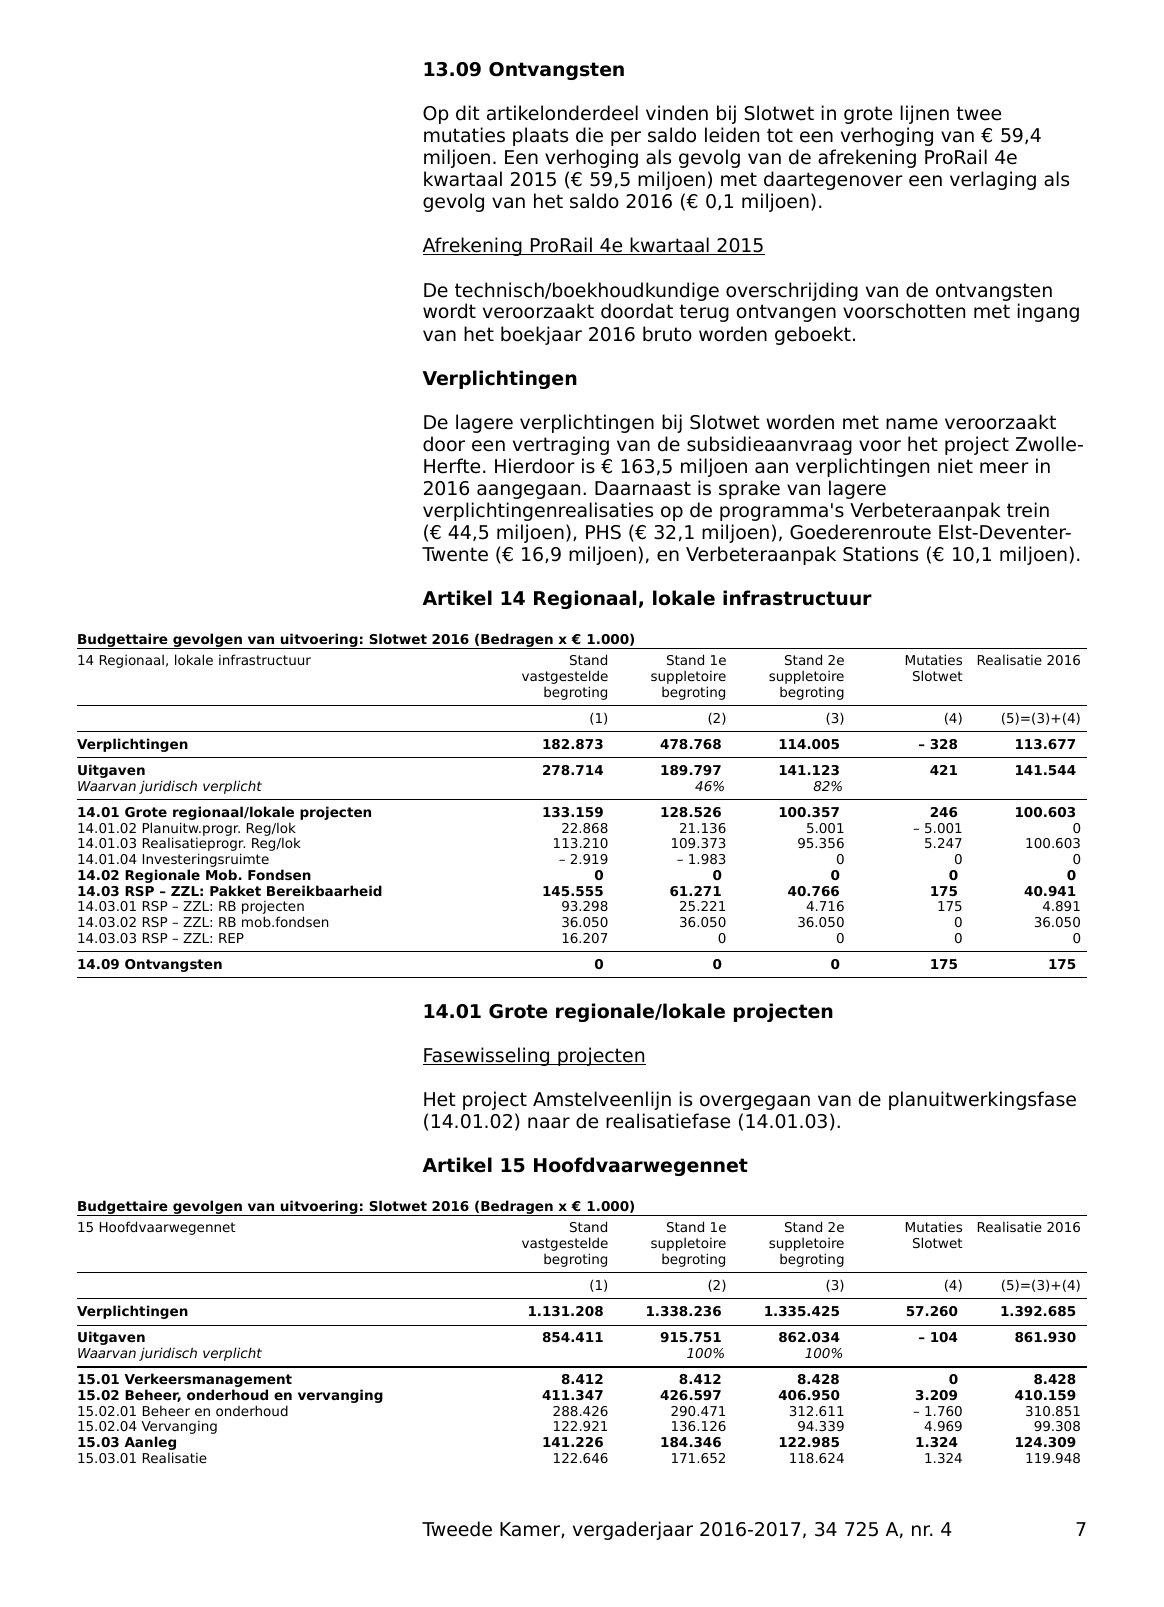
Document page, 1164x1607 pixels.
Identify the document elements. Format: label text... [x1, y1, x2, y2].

table_cell [77, 706, 496, 731]
table_cell 14.03.01 RSP – ZZL: RB projecten [77, 899, 496, 915]
table_cell 14 Regionaal, lokale infrastructuur [77, 649, 496, 705]
table_cell 1.131.208 [496, 1299, 614, 1324]
table_cell Stand 2e suppletoire begroting [732, 649, 850, 705]
table_cell 411.347 [496, 1388, 614, 1403]
table_cell – 1.760 [850, 1404, 968, 1419]
table_header Budgettaire gevolgen van uitvoering: Slotwet 2016 (Bedragen x € 1.000) [77, 632, 1087, 647]
table_cell Verplichtingen [77, 732, 496, 757]
table_cell 0 [732, 952, 850, 977]
table_cell 114.005 [732, 732, 850, 757]
subtitle 13.09 Ontvangsten [422, 59, 1087, 81]
subtitle Fasewisseling projecten [422, 1045, 1087, 1067]
table_cell [496, 779, 614, 799]
table_header Budgettaire gevolgen van uitvoering: Slotwet 2016 (Bedragen x € 1.000) [77, 1199, 1087, 1214]
table_cell 0 [850, 931, 968, 951]
table_cell Stand 1e suppletoire begroting [614, 649, 732, 705]
table_cell 14.09 Ontvangsten [77, 952, 496, 977]
table_cell 4.716 [732, 899, 850, 915]
table_cell 426.597 [614, 1388, 732, 1403]
table_cell 478.768 [614, 732, 732, 757]
table_cell (4) [850, 706, 968, 731]
table_cell 122.646 [496, 1451, 614, 1466]
table_cell 46% [614, 779, 732, 799]
table_cell 175 [850, 884, 968, 899]
table_cell 175 [969, 952, 1087, 977]
table_cell 0 [732, 931, 850, 951]
table_cell 861.930 [969, 1326, 1087, 1346]
table_cell 122.921 [496, 1419, 614, 1435]
table_cell 136.126 [614, 1419, 732, 1435]
table_cell 8.428 [969, 1368, 1087, 1388]
table_cell 141.226 [496, 1435, 614, 1451]
table_cell 0 [850, 852, 968, 868]
table_cell Verplichtingen [77, 1299, 496, 1324]
table_cell (4) [850, 1273, 968, 1298]
table_cell 61.271 [614, 884, 732, 899]
table_cell 82% [732, 779, 850, 799]
table_cell Mutaties Slotwet [850, 649, 968, 705]
table_cell 100.603 [969, 836, 1087, 852]
table_cell – 5.001 [850, 821, 968, 836]
table_cell 133.159 [496, 800, 614, 821]
table_cell 0 [969, 821, 1087, 836]
table_cell 1.392.685 [969, 1299, 1087, 1324]
table_cell 15.02 Beheer, onderhoud en vervanging [77, 1388, 496, 1403]
table_cell 862.034 [732, 1326, 850, 1346]
table_cell (3) [732, 706, 850, 731]
table_cell 290.471 [614, 1404, 732, 1419]
table_cell 15.02.01 Beheer en onderhoud [77, 1404, 496, 1419]
table_cell [496, 1346, 614, 1366]
table_cell 109.373 [614, 836, 732, 852]
subtitle Artikel 15 Hoofdvaarwegennet [422, 1155, 1087, 1177]
text De technisch/boekhoudkundige overschrijding van de ontvangsten wordt veroorzaakt doordat terug ontvangen voorschotten met ingang van het boekjaar 2016 bruto worden geboekt. [422, 279, 1087, 345]
table_cell – 2.919 [496, 852, 614, 868]
table_cell 8.412 [614, 1368, 732, 1388]
table_cell 915.751 [614, 1326, 732, 1346]
table_cell 100% [732, 1346, 850, 1366]
table_cell 100.603 [969, 800, 1087, 821]
table_cell 14.01.02 Planuitw.progr. Reg/lok [77, 821, 496, 836]
table_cell Stand vastgestelde begroting [496, 1216, 614, 1272]
table_cell 0 [614, 931, 732, 951]
table_cell Realisatie 2016 [969, 649, 1087, 705]
table_cell 0 [496, 952, 614, 977]
table_cell 4.969 [850, 1419, 968, 1435]
table_cell 175 [850, 952, 968, 977]
table_cell Waarvan juridisch verplicht [77, 1346, 496, 1366]
table_cell 40.941 [969, 884, 1087, 899]
table_cell 15.01 Verkeersmanagement [77, 1368, 496, 1388]
table_cell 1.324 [850, 1435, 968, 1451]
table_cell 99.308 [969, 1419, 1087, 1435]
table_cell 1.338.236 [614, 1299, 732, 1324]
table_cell 1.335.425 [732, 1299, 850, 1324]
table_cell 40.766 [732, 884, 850, 899]
table_cell 36.050 [732, 915, 850, 931]
table_cell 57.260 [850, 1299, 968, 1324]
table_cell 21.136 [614, 821, 732, 836]
table_cell Stand 1e suppletoire begroting [614, 1216, 732, 1272]
table_cell 95.356 [732, 836, 850, 852]
table_cell (5)=(3)+(4) [969, 1273, 1087, 1298]
table_cell 94.339 [732, 1419, 850, 1435]
table_cell 0 [850, 915, 968, 931]
table_cell – 328 [850, 732, 968, 757]
table_cell 16.207 [496, 931, 614, 951]
table_cell 0 [969, 868, 1087, 883]
table_cell 175 [850, 899, 968, 915]
table_cell [850, 1346, 968, 1366]
table_cell 854.411 [496, 1326, 614, 1346]
text Het project Amstelveenlijn is overgegaan van de planuitwerkingsfase (14.01.02) naar de realisatiefase (14.01.03). [422, 1089, 1087, 1133]
table_cell 410.159 [969, 1388, 1087, 1403]
table_cell 113.677 [969, 732, 1087, 757]
table_cell 182.873 [496, 732, 614, 757]
table_cell – 1.983 [614, 852, 732, 868]
table_cell Stand 2e suppletoire begroting [732, 1216, 850, 1272]
subtitle Verplichtingen [422, 368, 1087, 389]
table_cell [850, 779, 968, 799]
table_cell (1) [496, 706, 614, 731]
table_cell [969, 779, 1087, 799]
table_cell 0 [496, 868, 614, 883]
table_cell Uitgaven [77, 1326, 496, 1346]
table_cell 14.03.03 RSP – ZZL: REP [77, 931, 496, 951]
table_cell 145.555 [496, 884, 614, 899]
table_cell Stand vastgestelde begroting [496, 649, 614, 705]
table_cell 100% [614, 1346, 732, 1366]
table_cell 113.210 [496, 836, 614, 852]
table_cell 288.426 [496, 1404, 614, 1419]
table_cell 0 [969, 852, 1087, 868]
table_cell Realisatie 2016 [969, 1216, 1087, 1272]
table_cell 15 Hoofdvaarwegennet [77, 1216, 496, 1272]
table_cell (2) [614, 1273, 732, 1298]
table_cell 5.247 [850, 836, 968, 852]
table_cell 14.03.02 RSP – ZZL: RB mob.fondsen [77, 915, 496, 931]
table_cell 128.526 [614, 800, 732, 821]
table_cell 310.851 [969, 1404, 1087, 1419]
table_cell 0 [732, 868, 850, 883]
table_cell 36.050 [614, 915, 732, 931]
table_cell 171.652 [614, 1451, 732, 1466]
table_cell 14.03 RSP – ZZL: Pakket Bereikbaarheid [77, 884, 496, 899]
subtitle Afrekening ProRail 4e kwartaal 2015 [422, 235, 1087, 257]
table_cell [969, 1346, 1087, 1366]
table_cell 25.221 [614, 899, 732, 915]
table_cell 22.868 [496, 821, 614, 836]
text Op dit artikelonderdeel vinden bij Slotwet in grote lijnen twee mutaties plaats die per saldo leiden tot een verhoging van € 59,4 miljoen. Een verhoging als gevolg van de afrekening ProRail 4e kwartaal 2015 (€ 59,5 miljoen) met daartegenover een verlaging als gevolg van het saldo 2016 (€ 0,1 miljoen). [422, 103, 1087, 213]
table_cell 119.948 [969, 1451, 1087, 1466]
table_cell 0 [614, 868, 732, 883]
table_cell 36.050 [969, 915, 1087, 931]
text De lagere verplichtingen bij Slotwet worden met name veroorzaakt door een vertraging van de subsidieaanvraag voor het project Zwolle-Herfte. Hierdoor is € 163,5 miljoen aan verplichtingen niet meer in 2016 aangegaan. Daarnaast is sprake van lagere verplichtingenrealisaties op de programma's Verbeteraanpak trein (€ 44,5 miljoen), PHS (€ 32,1 miljoen), Goederenroute Elst-Deventer-Twente (€ 16,9 miljoen), en Verbeteraanpak Stations (€ 10,1 miljoen). [422, 412, 1087, 566]
table_cell – 104 [850, 1326, 968, 1346]
table_cell [77, 1273, 496, 1298]
table_cell 189.797 [614, 758, 732, 779]
subtitle Artikel 14 Regionaal, lokale infrastructuur [422, 588, 1087, 610]
table_cell 118.624 [732, 1451, 850, 1466]
table_cell (1) [496, 1273, 614, 1298]
table_cell 36.050 [496, 915, 614, 931]
table_cell 5.001 [732, 821, 850, 836]
table_cell 124.309 [969, 1435, 1087, 1451]
table_cell 14.02 Regionale Mob. Fondsen [77, 868, 496, 883]
table_cell 14.01.04 Investeringsruimte [77, 852, 496, 868]
table_cell 3.209 [850, 1388, 968, 1403]
table_cell 4.891 [969, 899, 1087, 915]
table_cell 14.01.03 Realisatieprogr. Reg/lok [77, 836, 496, 852]
table_cell (5)=(3)+(4) [969, 706, 1087, 731]
table_cell 312.611 [732, 1404, 850, 1419]
table_cell 100.357 [732, 800, 850, 821]
table_cell 0 [850, 868, 968, 883]
subtitle 14.01 Grote regionale/lokale projecten [422, 1001, 1087, 1022]
table_cell 141.544 [969, 758, 1087, 779]
table_cell 1.324 [850, 1451, 968, 1466]
table_cell Waarvan juridisch verplicht [77, 779, 496, 799]
table_cell 278.714 [496, 758, 614, 779]
table_cell 421 [850, 758, 968, 779]
table_cell 8.412 [496, 1368, 614, 1388]
table_cell 0 [732, 852, 850, 868]
table_cell 141.123 [732, 758, 850, 779]
table_cell 0 [969, 931, 1087, 951]
table_cell 8.428 [732, 1368, 850, 1388]
table_cell (2) [614, 706, 732, 731]
table_cell 15.02.04 Vervanging [77, 1419, 496, 1435]
table_cell Uitgaven [77, 758, 496, 779]
table_cell 15.03 Aanleg [77, 1435, 496, 1451]
table_cell 0 [850, 1368, 968, 1388]
table_cell Mutaties Slotwet [850, 1216, 968, 1272]
table_cell 246 [850, 800, 968, 821]
table_cell 93.298 [496, 899, 614, 915]
table_cell 122.985 [732, 1435, 850, 1451]
table_cell 184.346 [614, 1435, 732, 1451]
table_cell 14.01 Grote regionaal/lokale projecten [77, 800, 496, 821]
table_cell 406.950 [732, 1388, 850, 1403]
table_cell (3) [732, 1273, 850, 1298]
table_cell 15.03.01 Realisatie [77, 1451, 496, 1466]
table_cell 0 [614, 952, 732, 977]
